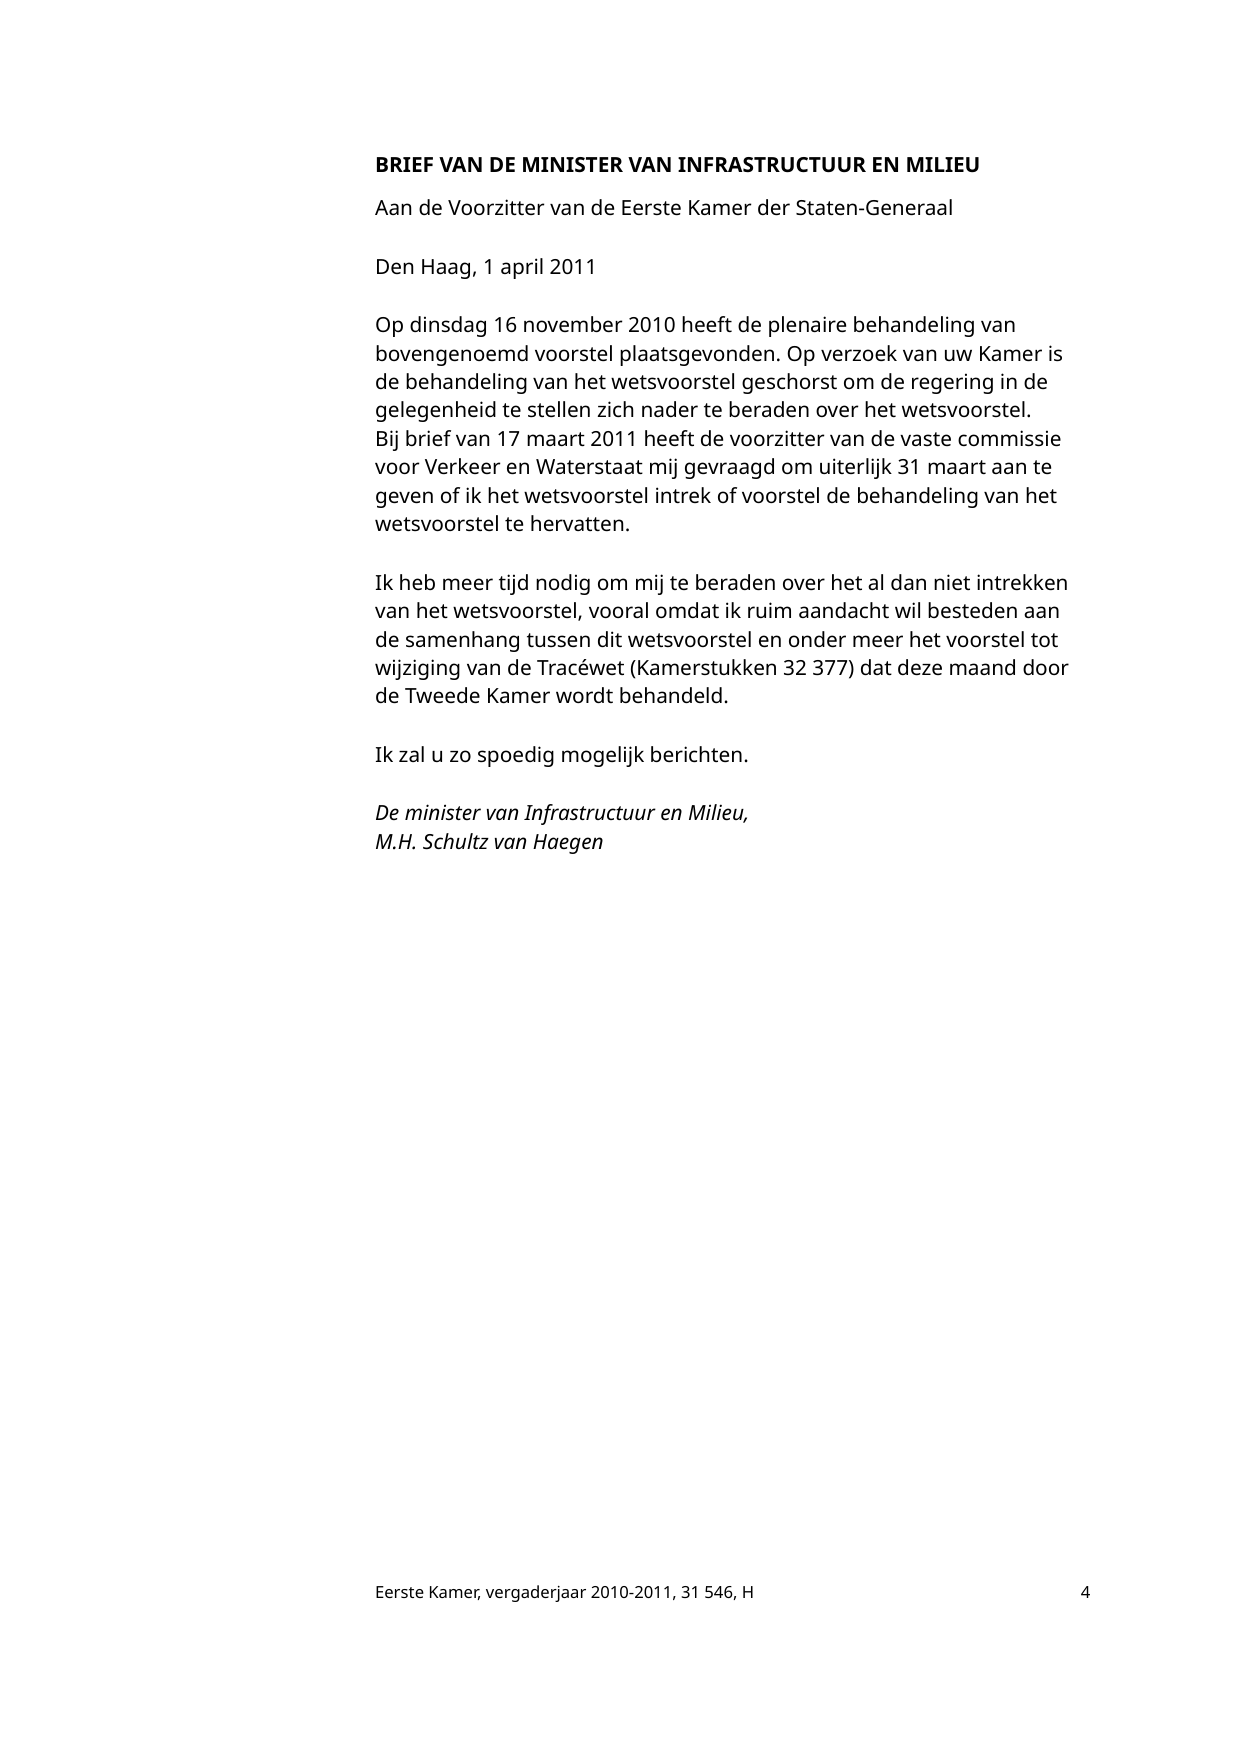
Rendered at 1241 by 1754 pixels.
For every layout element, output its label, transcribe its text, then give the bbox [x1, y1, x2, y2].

text Op dinsdag 16 november 2010 heeft de plenaire behandeling van bovengenoemd voorstel plaatsgevonden. Op verzoek van uw Kamer is de behandeling van het wetsvoorstel geschorst om de regering in de gelegenheid te stellen zich nader te beraden over het wetsvoorstel. [375, 310, 1090, 424]
text Bij brief van 17 maart 2011 heeft de voorzitter van de vaste commissie voor Verkeer en Waterstaat mij gevraagd om uiterlijk 31 maart aan te geven of ik het wetsvoorstel intrek of voorstel de behandeling van het wetsvoorstel te hervatten. [375, 424, 1090, 538]
text De minister van Infrastructuur en Milieu, [375, 798, 1090, 827]
text Aan de Voorzitter van de Eerste Kamer der Staten-Generaal [375, 193, 1090, 222]
text BRIEF VAN DE MINISTER VAN INFRASTRUCTUUR EN MILIEU [375, 150, 1090, 178]
text Ik zal u zo spoedig mogelijk berichten. [375, 740, 1090, 768]
text Ik heb meer tijd nodig om mij te beraden over het al dan niet intrekken van het wetsvoorstel, vooral omdat ik ruim aandacht wil besteden aan de samenhang tussen dit wetsvoorstel en onder meer het voorstel tot wijziging van de Tracéwet (Kamerstukken 32 377) dat deze maand door de Tweede Kamer wordt behandeld. [375, 568, 1090, 710]
text Den Haag, 1 april 2011 [375, 252, 1090, 280]
text M.H. Schultz van Haegen [375, 827, 1090, 855]
